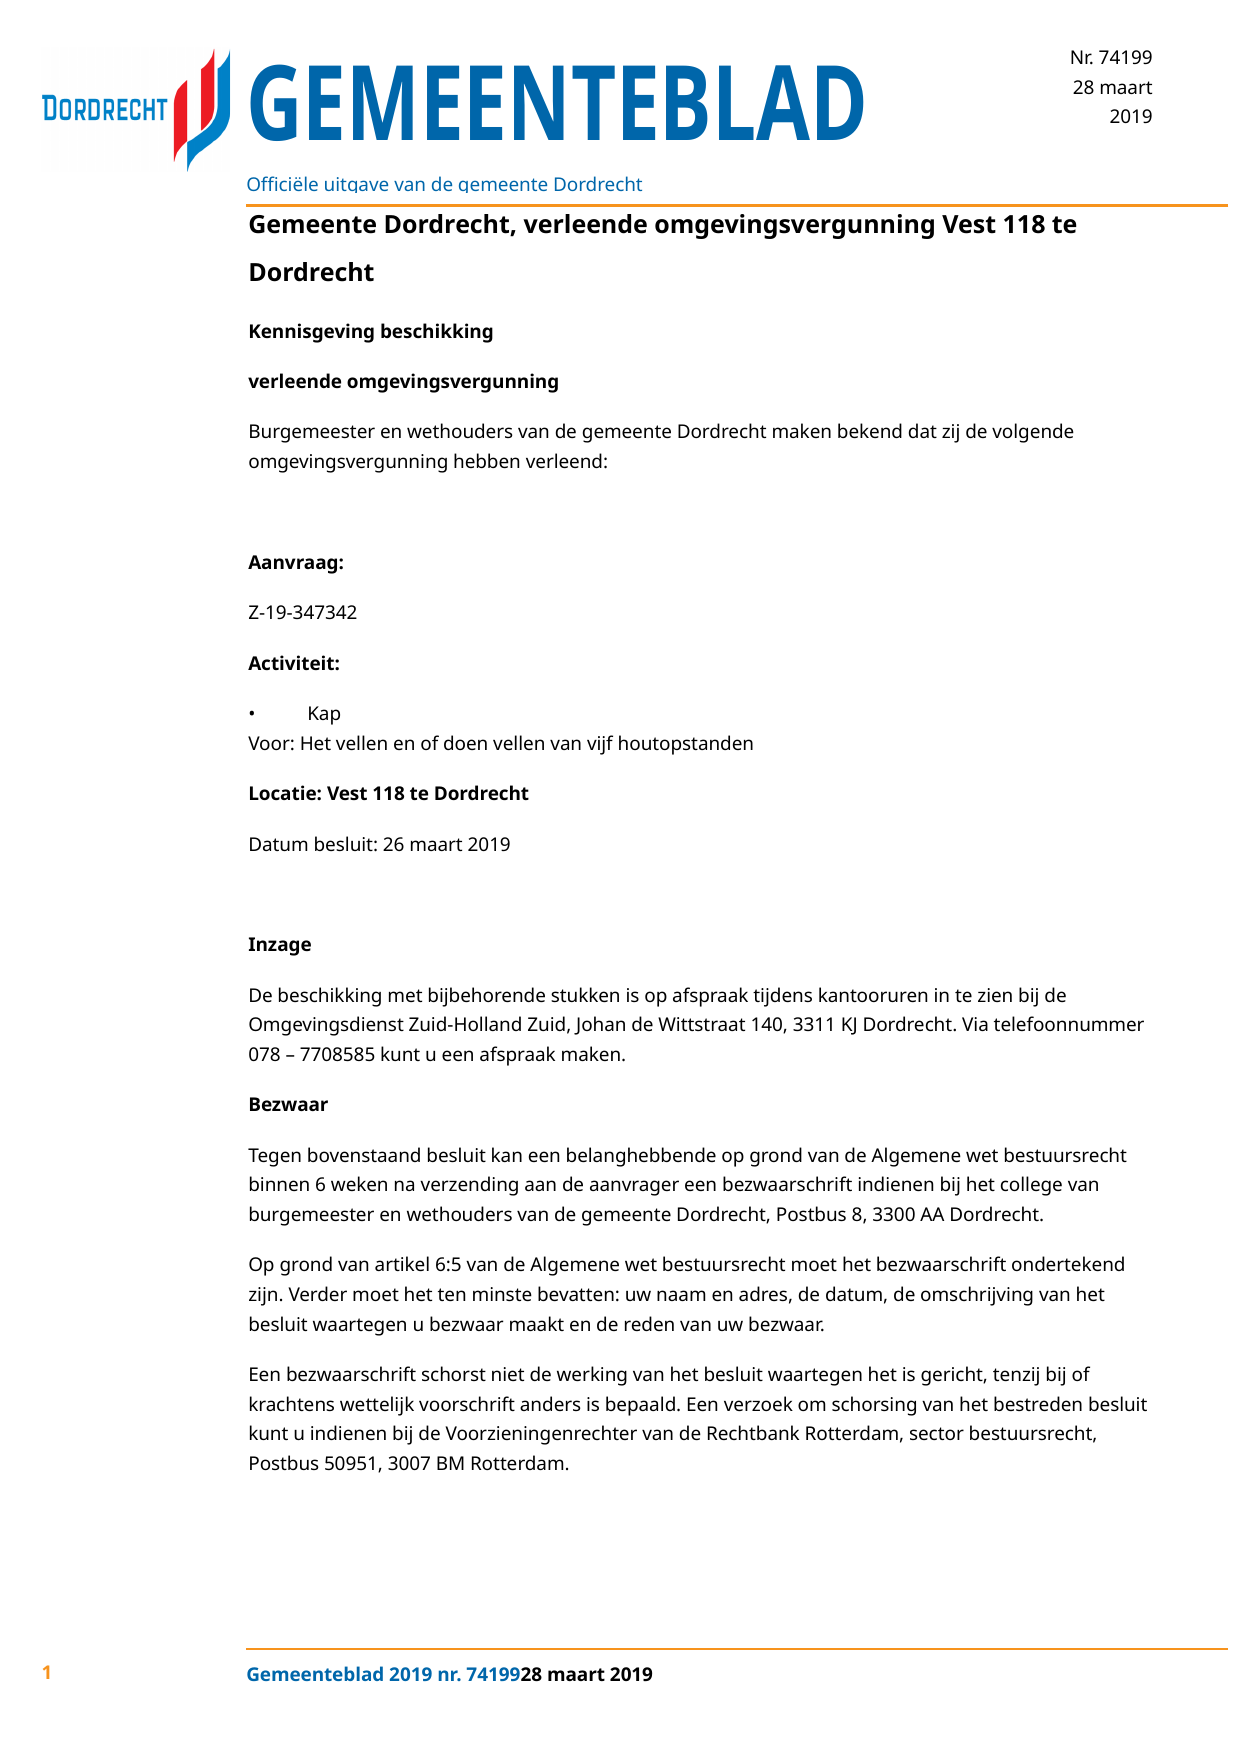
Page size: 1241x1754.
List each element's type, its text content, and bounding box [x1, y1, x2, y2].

text Datum besluit: 26 maart 2019 [248, 831, 1152, 857]
text Kennisgeving beschikking [248, 318, 1152, 344]
list Kap [248, 700, 1152, 726]
text Op grond van artikel 6:5 van de Algemene wet bestuursrecht moet het bezwaarschrift ondertekend zijn. Verder moet het ten minste bevatten: uw naam en adres, de datum, de omschrijving van het besluit waartegen u bezwaar maakt en de reden van uw bezwaar. [248, 1252, 1152, 1337]
text Locatie: Vest 118 te Dordrecht [248, 780, 1152, 806]
text Bezwaar [248, 1092, 1152, 1117]
text Voor: Het vellen en of doen vellen van vijf houtopstanden [248, 730, 1152, 756]
text Z-19-347342 [248, 599, 1152, 625]
text verleende omgevingsvergunning [248, 368, 1152, 394]
text Inzage [248, 932, 1152, 957]
text De beschikking met bijbehorende stukken is op afspraak tijdens kantooruren in te zien bij de Omgevingsdienst Zuid-Holland Zuid, Johan de Wittstraat 140, 3311 KJ Dordrecht. Via telefoonnummer 078 – 7708585 kunt u een afspraak maken. [248, 982, 1152, 1067]
text Tegen bovenstaand besluit kan een belanghebbende op grond van de Algemene wet bestuursrecht binnen 6 weken na verzending aan de aanvrager een bezwaarschrift indienen bij het college van burgemeester en wethouders van de gemeente Dordrecht, Postbus 8, 3300 AA Dordrecht. [248, 1142, 1152, 1227]
picture [41, 47, 231, 172]
text Gemeente Dordrecht, verleende omgevingsvergunning Vest 118 te Dordrecht [248, 207, 1152, 288]
text Aanvraag: [248, 549, 1152, 575]
text Burgemeester en wethouders van de gemeente Dordrecht maken bekend dat zij de volgende omgevingsvergunning hebben verleend: [248, 419, 1152, 474]
text Activiteit: [248, 650, 1152, 676]
text Een bezwaarschrift schorst niet de werking van het besluit waartegen het is gericht, tenzij bij of krachtens wettelijk voorschrift anders is bepaald. Een verzoek om schorsing van het bestreden besluit kunt u indienen bij de Voorzieningenrechter van de Rechtbank Rotterdam, sector bestuursrecht, Postbus 50951, 3007 BM Rotterdam. [248, 1361, 1152, 1476]
